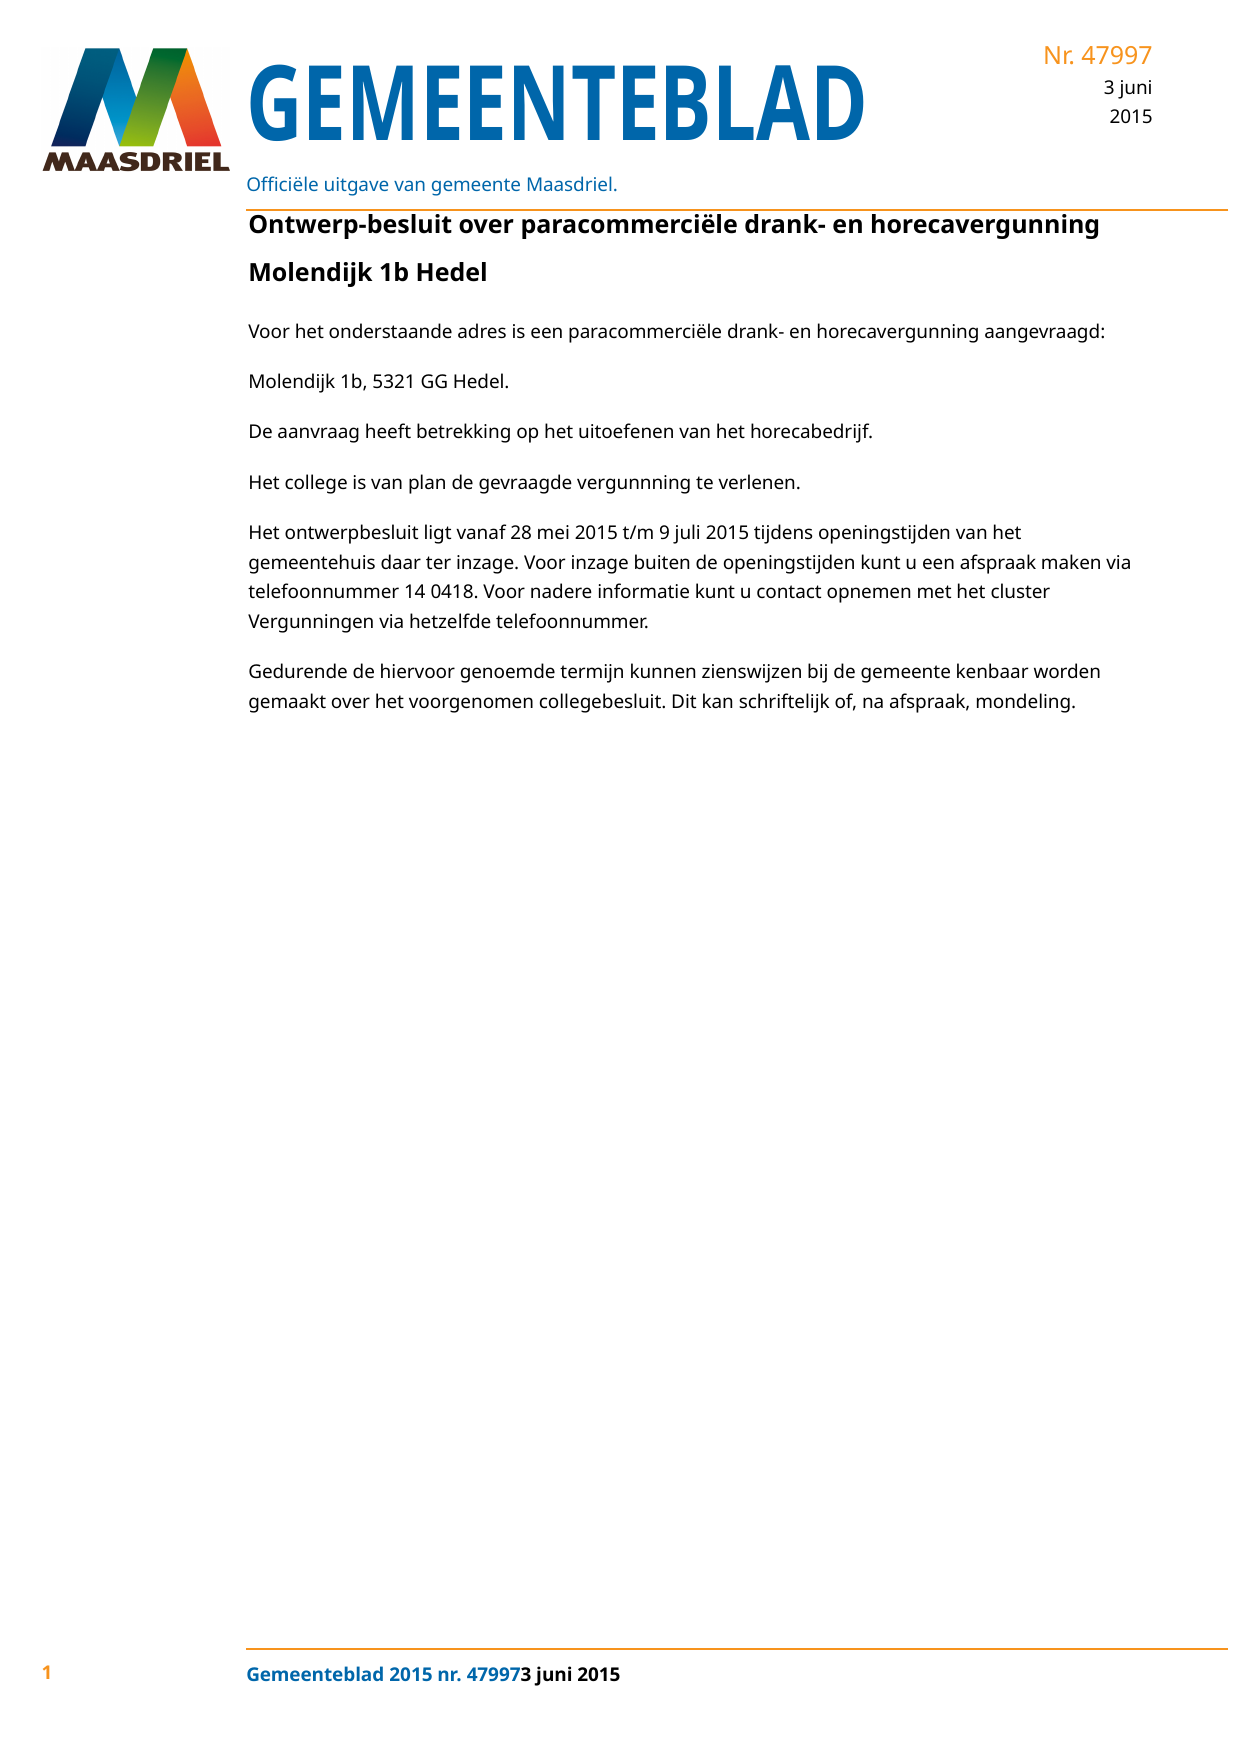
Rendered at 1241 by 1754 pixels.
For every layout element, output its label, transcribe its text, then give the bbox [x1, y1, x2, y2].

text Het ontwerpbesluit ligt vanaf 28 mei 2015 t/m 9 juli 2015 tijdens openingstijden van het gemeentehuis daar ter inzage. Voor inzage buiten de openingstijden kunt u een afspraak maken via telefoonnummer 14 0418. Voor nadere informatie kunt u contact opnemen met het cluster Vergunningen via hetzelfde telefoonnummer. [248, 519, 1152, 634]
text De aanvraag heeft betrekking op het uitoefenen van het horecabedrijf. [248, 419, 1152, 444]
text Molendijk 1b, 5321 GG Hedel. [248, 368, 1152, 394]
text Het college is van plan de gevraagde vergunnning te verlenen. [248, 469, 1152, 495]
text Gedurende de hiervoor genoemde termijn kunnen zienswijzen bij de gemeente kenbaar worden gemaakt over het voorgenomen collegebesluit. Dit kan schriftelijk of, na afspraak, mondeling. [248, 659, 1152, 714]
text Voor het onderstaande adres is een paracommerciële drank- en horecavergunning aangevraagd: [248, 318, 1152, 344]
text Ontwerp-besluit over paracommerciële drank- en horecavergunning Molendijk 1b Hedel [248, 211, 1152, 288]
picture [41, 47, 231, 172]
